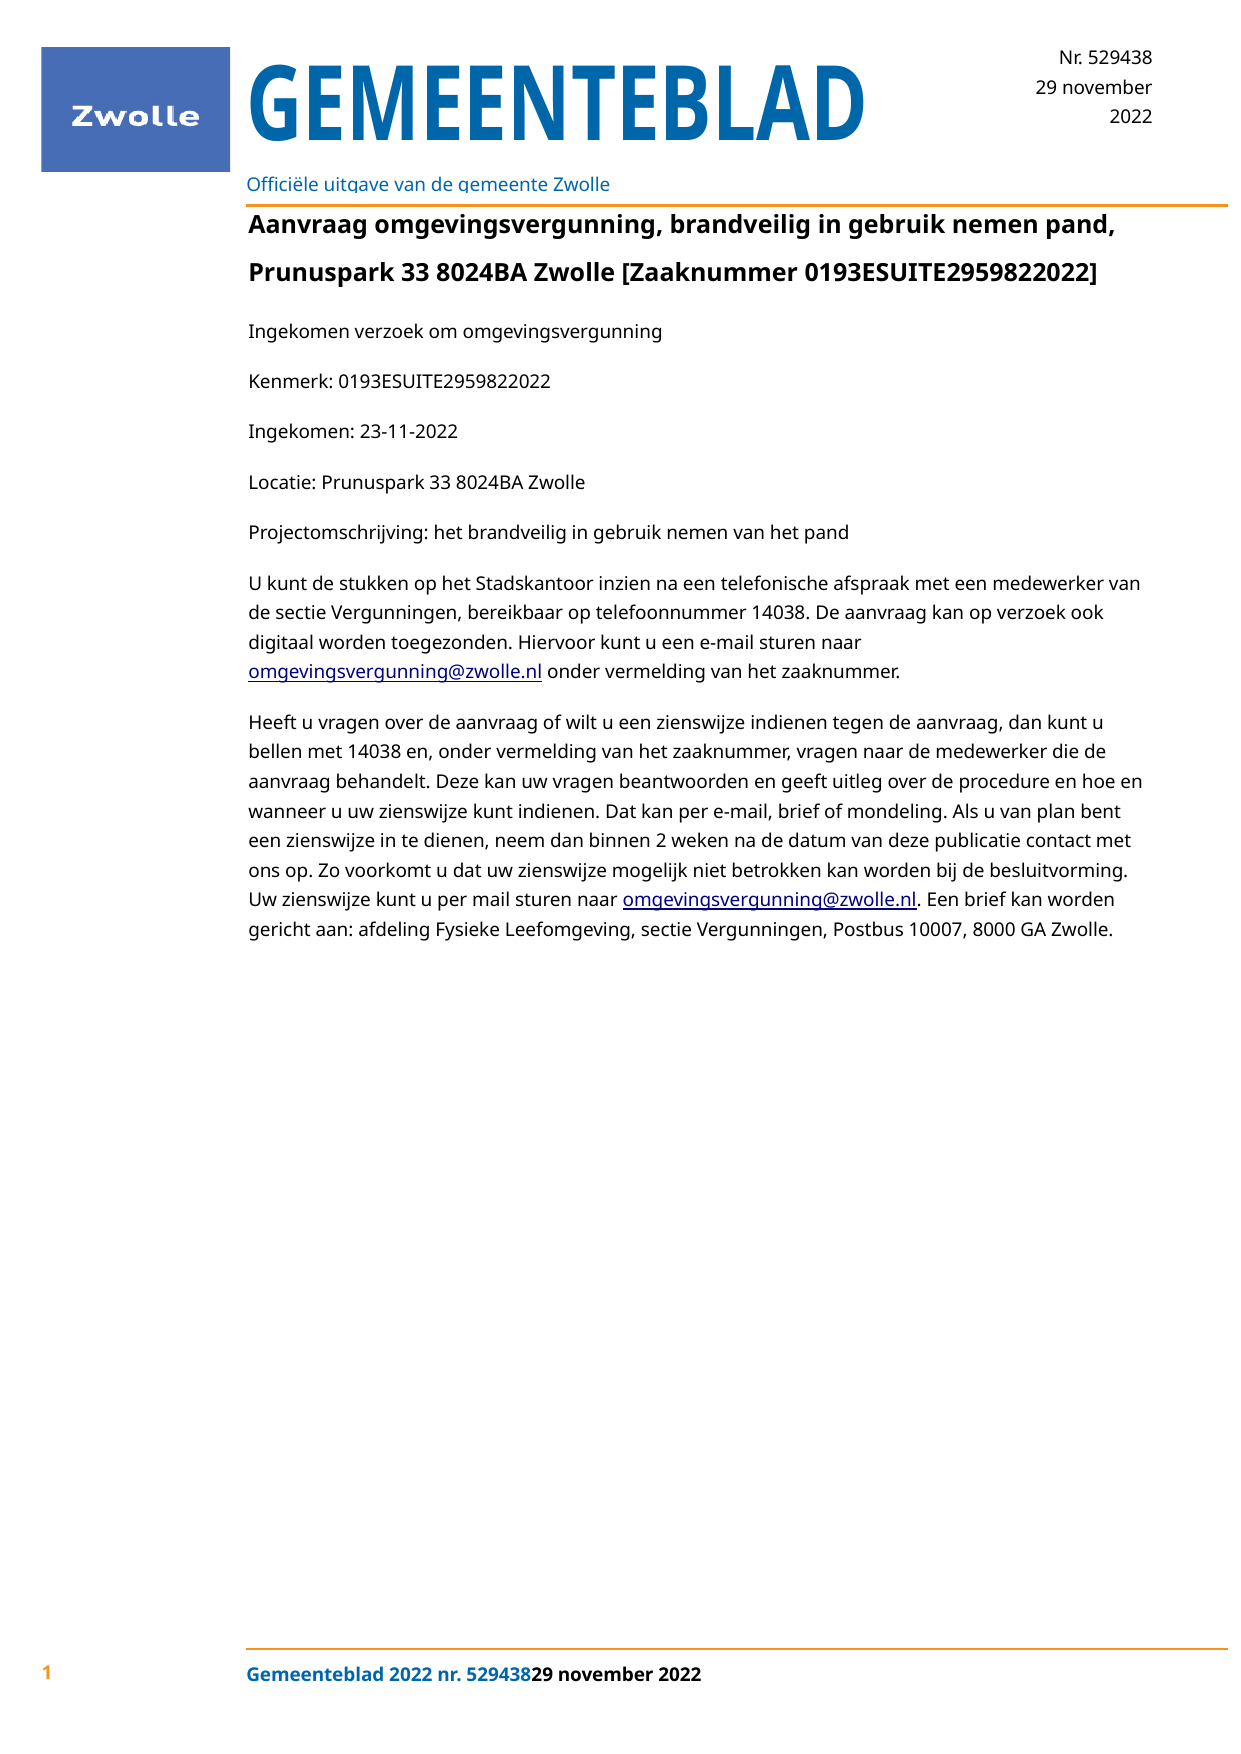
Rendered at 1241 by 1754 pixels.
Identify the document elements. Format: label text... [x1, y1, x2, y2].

text Heeft u vragen over de aanvraag of wilt u een zienswijze indienen tegen de aanvraag, dan kunt u bellen met 14038 en, onder vermelding van het zaaknummer, vragen naar de medewerker die de aanvraag behandelt. Deze kan uw vragen beantwoorden en geeft uitleg over de procedure en hoe en wanneer u uw zienswijze kunt indienen. Dat kan per e-mail, brief of mondeling. Als u van plan bent een zienswijze in te dienen, neem dan binnen 2 weken na de datum van deze publicatie contact met ons op. Zo voorkomt u dat uw zienswijze mogelijk niet betrokken kan worden bij de besluitvorming. Uw zienswijze kunt u per mail sturen naar omgevingsvergunning@zwolle.nl. Een brief kan worden gericht aan: afdeling Fysieke Leefomgeving, sectie Vergunningen, Postbus 10007, 8000 GA Zwolle. [248, 709, 1152, 942]
text Ingekomen: 23-11-2022 [248, 419, 1152, 444]
text Ingekomen verzoek om omgevingsvergunning [248, 318, 1152, 344]
picture [41, 47, 231, 172]
text Aanvraag omgevingsvergunning, brandveilig in gebruik nemen pand, Prunuspark 33 8024BA Zwolle [Zaaknummer 0193ESUITE2959822022] [248, 207, 1152, 288]
text Projectomschrijving: het brandveilig in gebruik nemen van het pand [248, 519, 1152, 545]
text U kunt de stukken op het Stadskantoor inzien na een telefonische afspraak met een medewerker van de sectie Vergunningen, bereikbaar op telefoonnummer 14038. De aanvraag kan op verzoek ook digitaal worden toegezonden. Hiervoor kunt u een e-mail sturen naar omgevingsvergunning@zwolle.nl onder vermelding van het zaaknummer. [248, 570, 1152, 684]
text Kenmerk: 0193ESUITE2959822022 [248, 368, 1152, 394]
text Locatie: Prunuspark 33 8024BA Zwolle [248, 469, 1152, 495]
